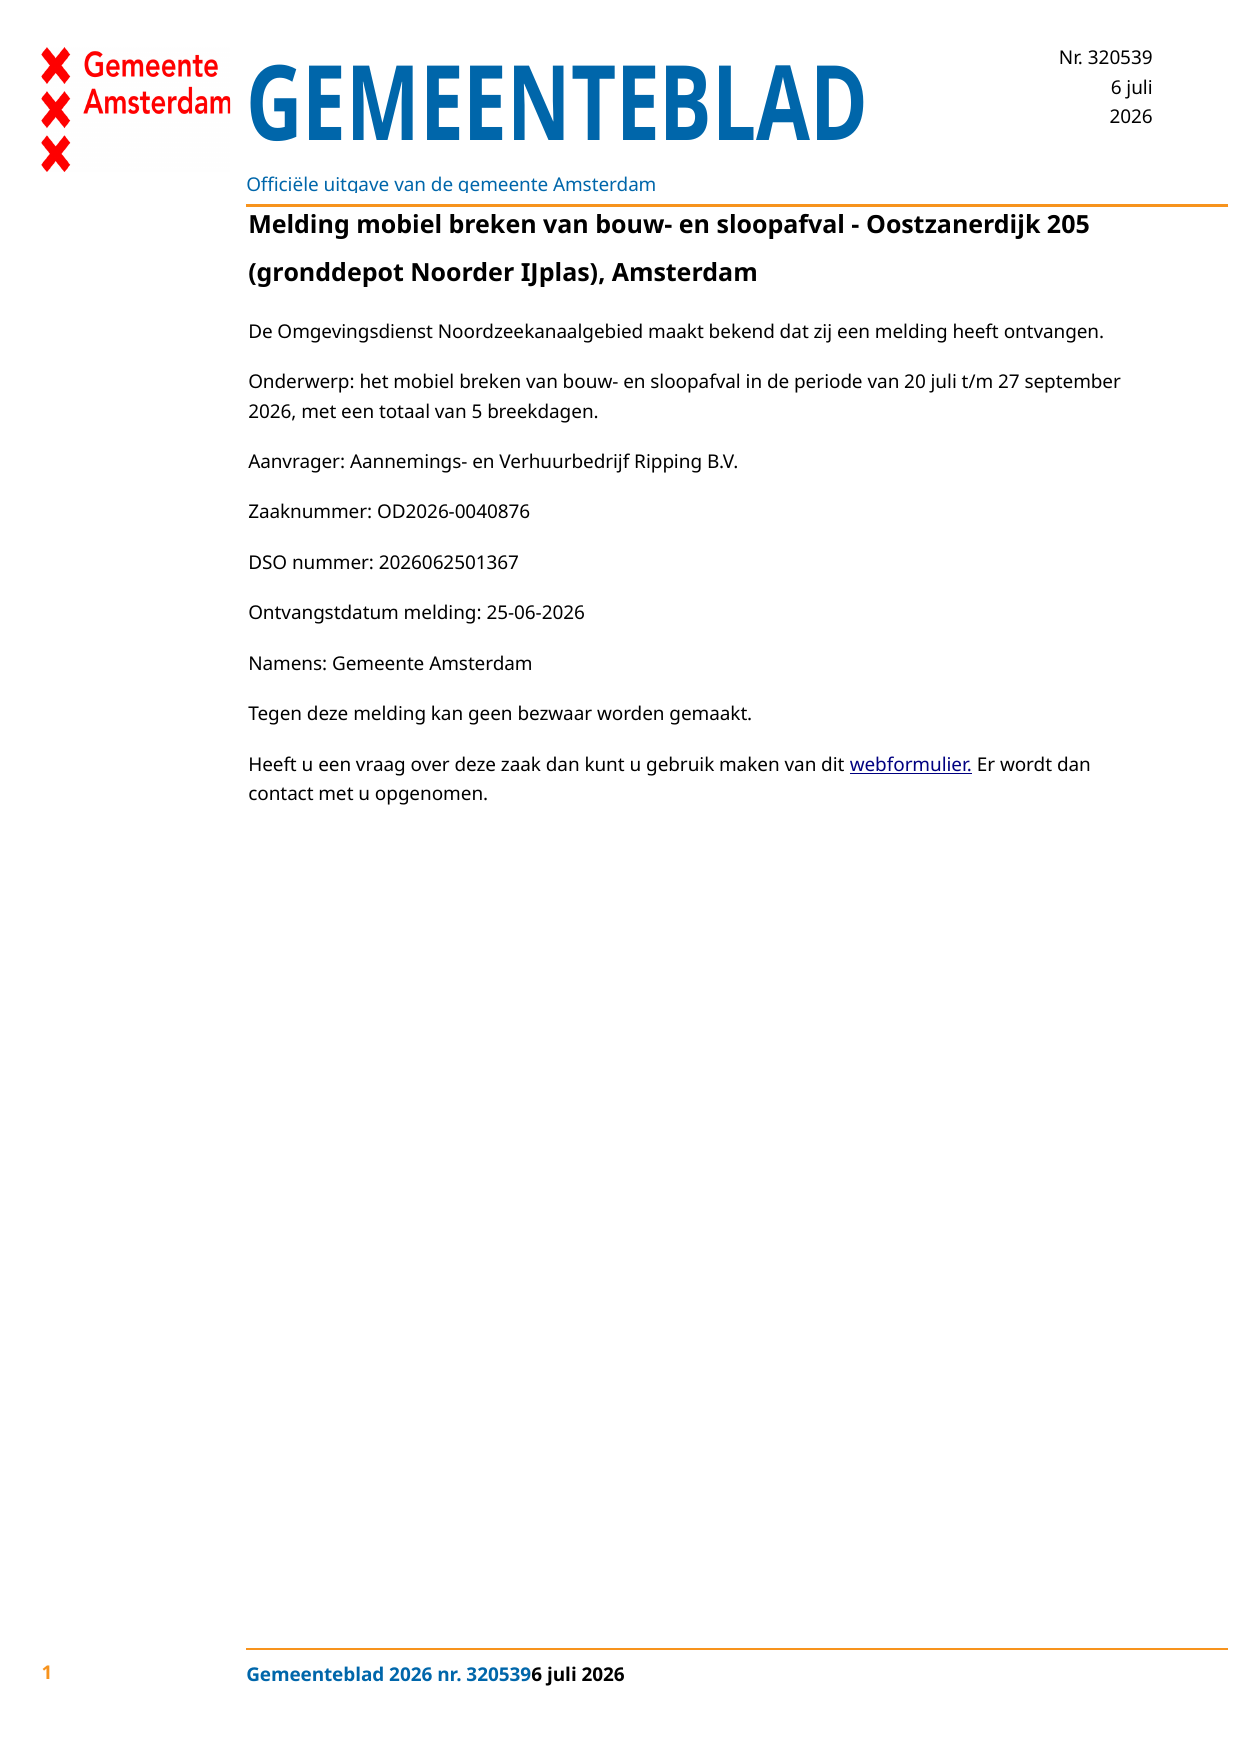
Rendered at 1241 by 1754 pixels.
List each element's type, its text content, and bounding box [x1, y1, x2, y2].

text DSO nummer: 2026062501367 [248, 549, 1152, 575]
text Aanvrager: Aannemings- en Verhuurbedrijf Ripping B.V. [248, 448, 1152, 474]
text Zaaknummer: OD2026-0040876 [248, 499, 1152, 524]
text Heeft u een vraag over deze zaak dan kunt u gebruik maken van dit webformulier. Er wordt dan contact met u opgenomen. [248, 751, 1152, 806]
text Namens: Gemeente Amsterdam [248, 650, 1152, 676]
text Melding mobiel breken van bouw- en sloopafval - Oostzanerdijk 205 (gronddepot Noorder IJplas), Amsterdam [248, 207, 1152, 288]
text Onderwerp: het mobiel breken van bouw- en sloopafval in de periode van 20 juli t/m 27 september 2026, met een totaal van 5 breekdagen. [248, 368, 1152, 424]
text De Omgevingsdienst Noordzeekanaalgebied maakt bekend dat zij een melding heeft ontvangen. [248, 318, 1152, 344]
text Tegen deze melding kan geen bezwaar worden gemaakt. [248, 700, 1152, 726]
picture [41, 47, 231, 172]
text Ontvangstdatum melding: 25-06-2026 [248, 599, 1152, 625]
